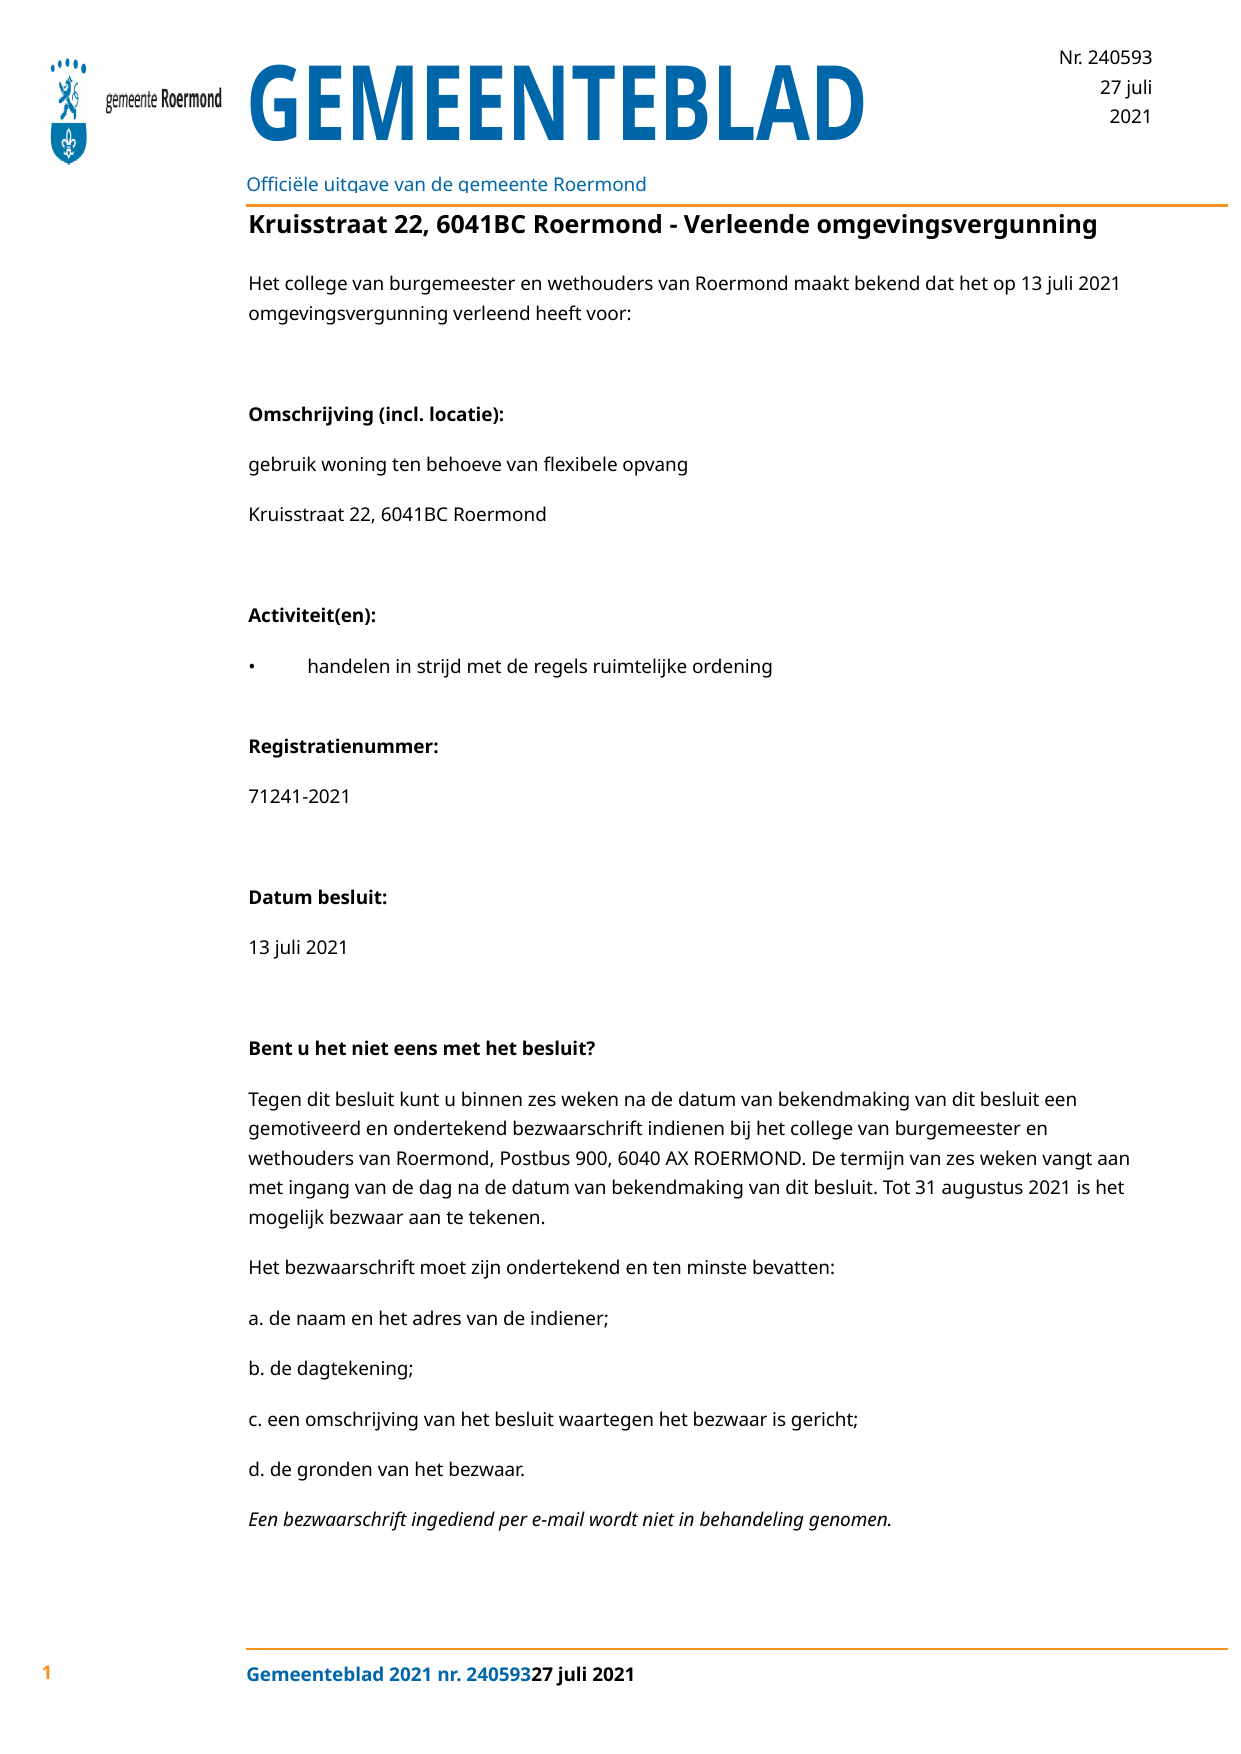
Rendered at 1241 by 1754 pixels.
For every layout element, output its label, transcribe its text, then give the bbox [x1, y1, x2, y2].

text Activiteit(en): [248, 602, 1152, 628]
text Een bezwaarschrift ingediend per e-mail wordt niet in behandeling genomen. [248, 1507, 1152, 1532]
text b. de dagtekening; [248, 1355, 1152, 1381]
text gebruik woning ten behoeve van flexibele opvang [248, 451, 1152, 477]
text Het college van burgemeester en wethouders van Roermond maakt bekend dat het op 13 juli 2021 omgevingsvergunning verleend heeft voor: [248, 270, 1152, 326]
text 13 juli 2021 [248, 934, 1152, 960]
text Tegen dit besluit kunt u binnen zes weken na de datum van bekendmaking van dit besluit een gemotiveerd en ondertekend bezwaarschrift indienen bij het college van burgemeester en wethouders van Roermond, Postbus 900, 6040 AX ROERMOND. De termijn van zes weken vangt aan met ingang van de dag na de datum van bekendmaking van dit besluit. Tot 31 augustus 2021 is het mogelijk bezwaar aan te tekenen. [248, 1086, 1152, 1230]
text 71241-2021 [248, 783, 1152, 809]
list handelen in strijd met de regels ruimtelijke ordening [248, 653, 1152, 678]
text Registratienummer: [248, 733, 1152, 758]
text Kruisstraat 22, 6041BC Roermond - Verleende omgevingsvergunning [248, 207, 1152, 241]
text Bent u het niet eens met het besluit? [248, 1035, 1152, 1061]
text Kruisstraat 22, 6041BC Roermond [248, 502, 1152, 527]
text Datum besluit: [248, 884, 1152, 910]
text d. de gronden van het bezwaar. [248, 1456, 1152, 1482]
text Het bezwaarschrift moet zijn ondertekend en ten minste bevatten: [248, 1254, 1152, 1280]
text c. een omschrijving van het besluit waartegen het bezwaar is gericht; [248, 1406, 1152, 1431]
text a. de naam en het adres van de indiener; [248, 1305, 1152, 1331]
picture [41, 47, 231, 172]
text Omschrijving (incl. locatie): [248, 401, 1152, 426]
